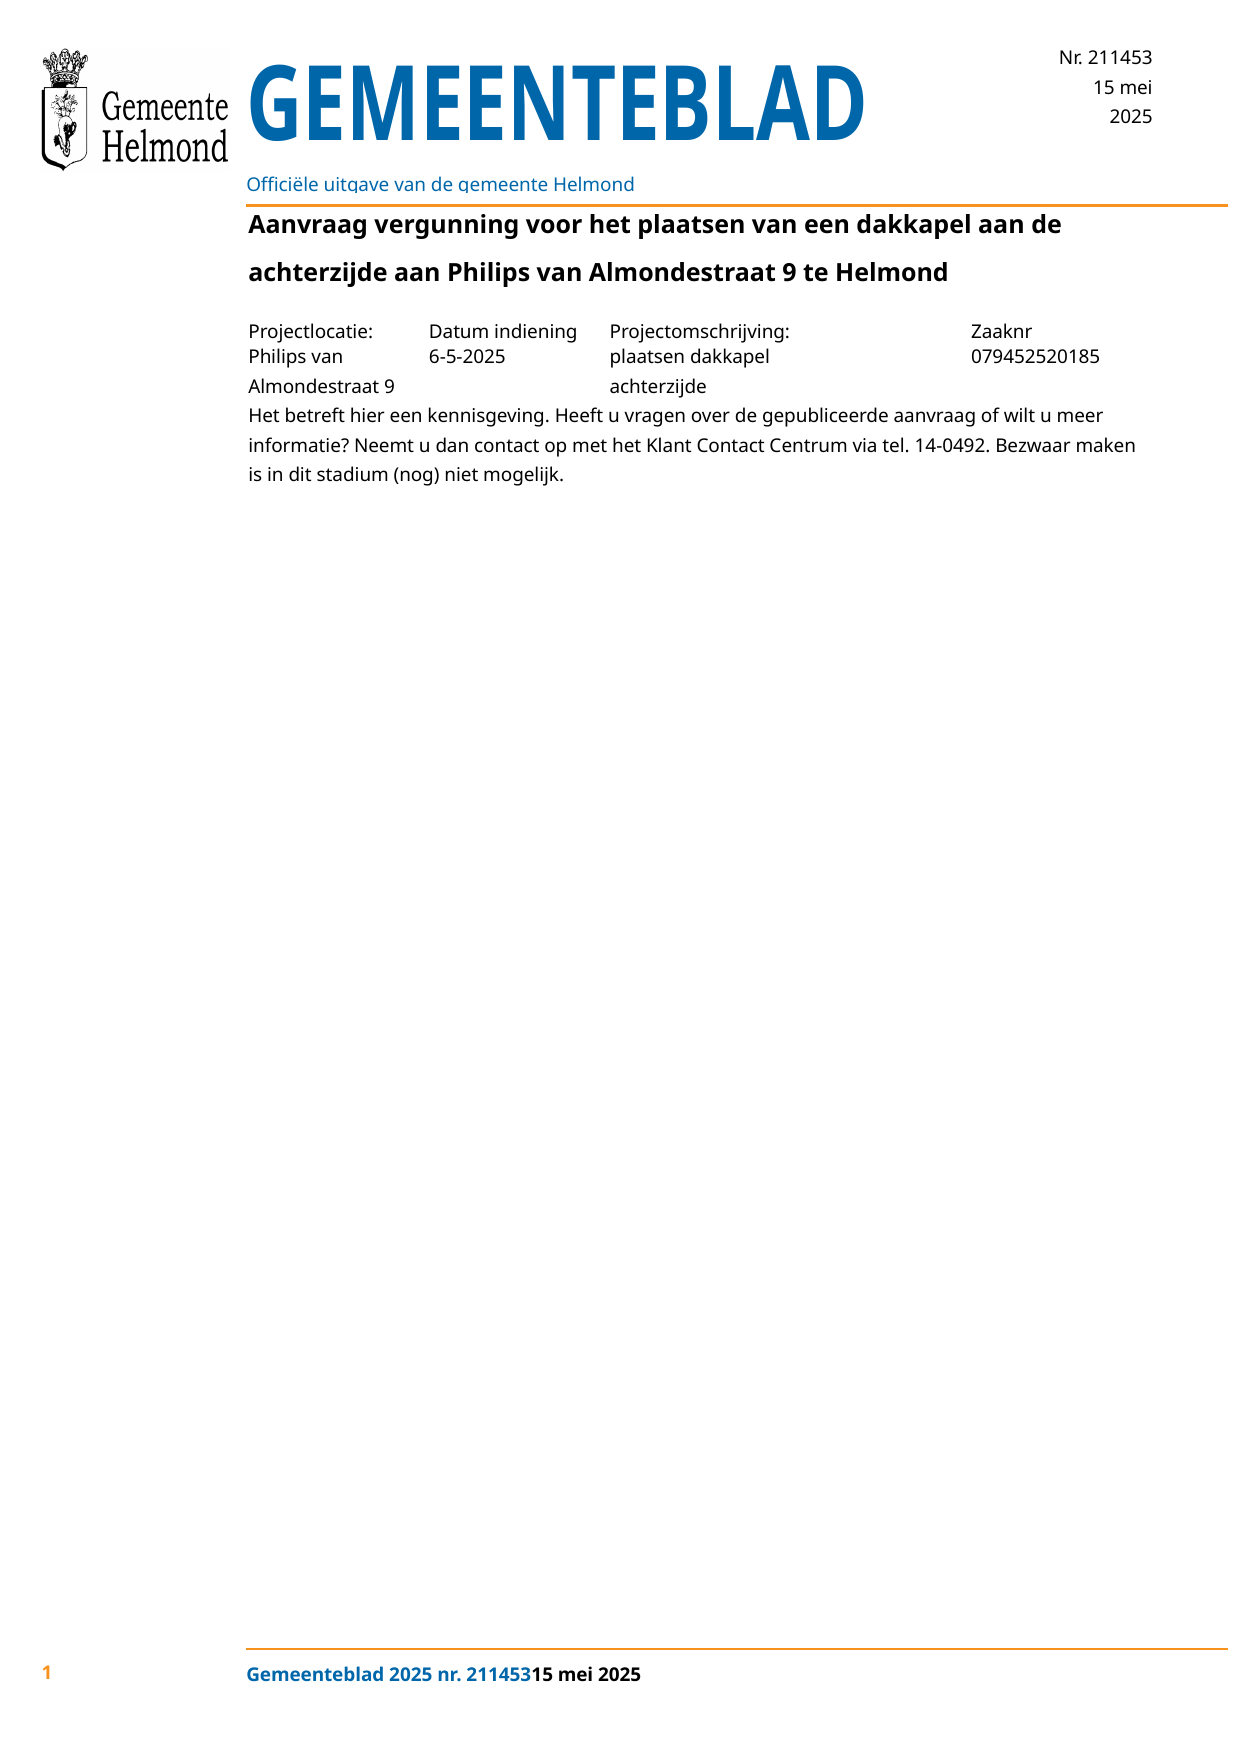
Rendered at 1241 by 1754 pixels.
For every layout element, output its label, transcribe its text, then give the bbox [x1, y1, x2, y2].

table_header Projectlocatie: [248, 318, 429, 344]
table_cell 6-5-2025 [429, 344, 609, 399]
table_cell 079452520185 [971, 344, 1152, 399]
picture [41, 47, 231, 172]
table_header Datum indiening [429, 318, 609, 344]
table_cell [790, 344, 971, 399]
table_cell Philips van Almondestraat 9 [248, 344, 429, 399]
text Aanvraag vergunning voor het plaatsen van een dakkapel aan de achterzijde aan Philips van Almondestraat 9 te Helmond [248, 207, 1152, 288]
table_header Zaaknr [971, 318, 1152, 344]
table_cell plaatsen dakkapel achterzijde [609, 344, 790, 399]
text Het betreft hier een kennisgeving. Heeft u vragen over de gepubliceerde aanvraag of wilt u meer informatie? Neemt u dan contact op met het Klant Contact Centrum via tel. 14-0492. Bezwaar maken is in dit stadium (nog) niet mogelijk. [248, 402, 1152, 487]
table_header Projectomschrijving: [609, 318, 790, 344]
table_header [790, 318, 971, 344]
